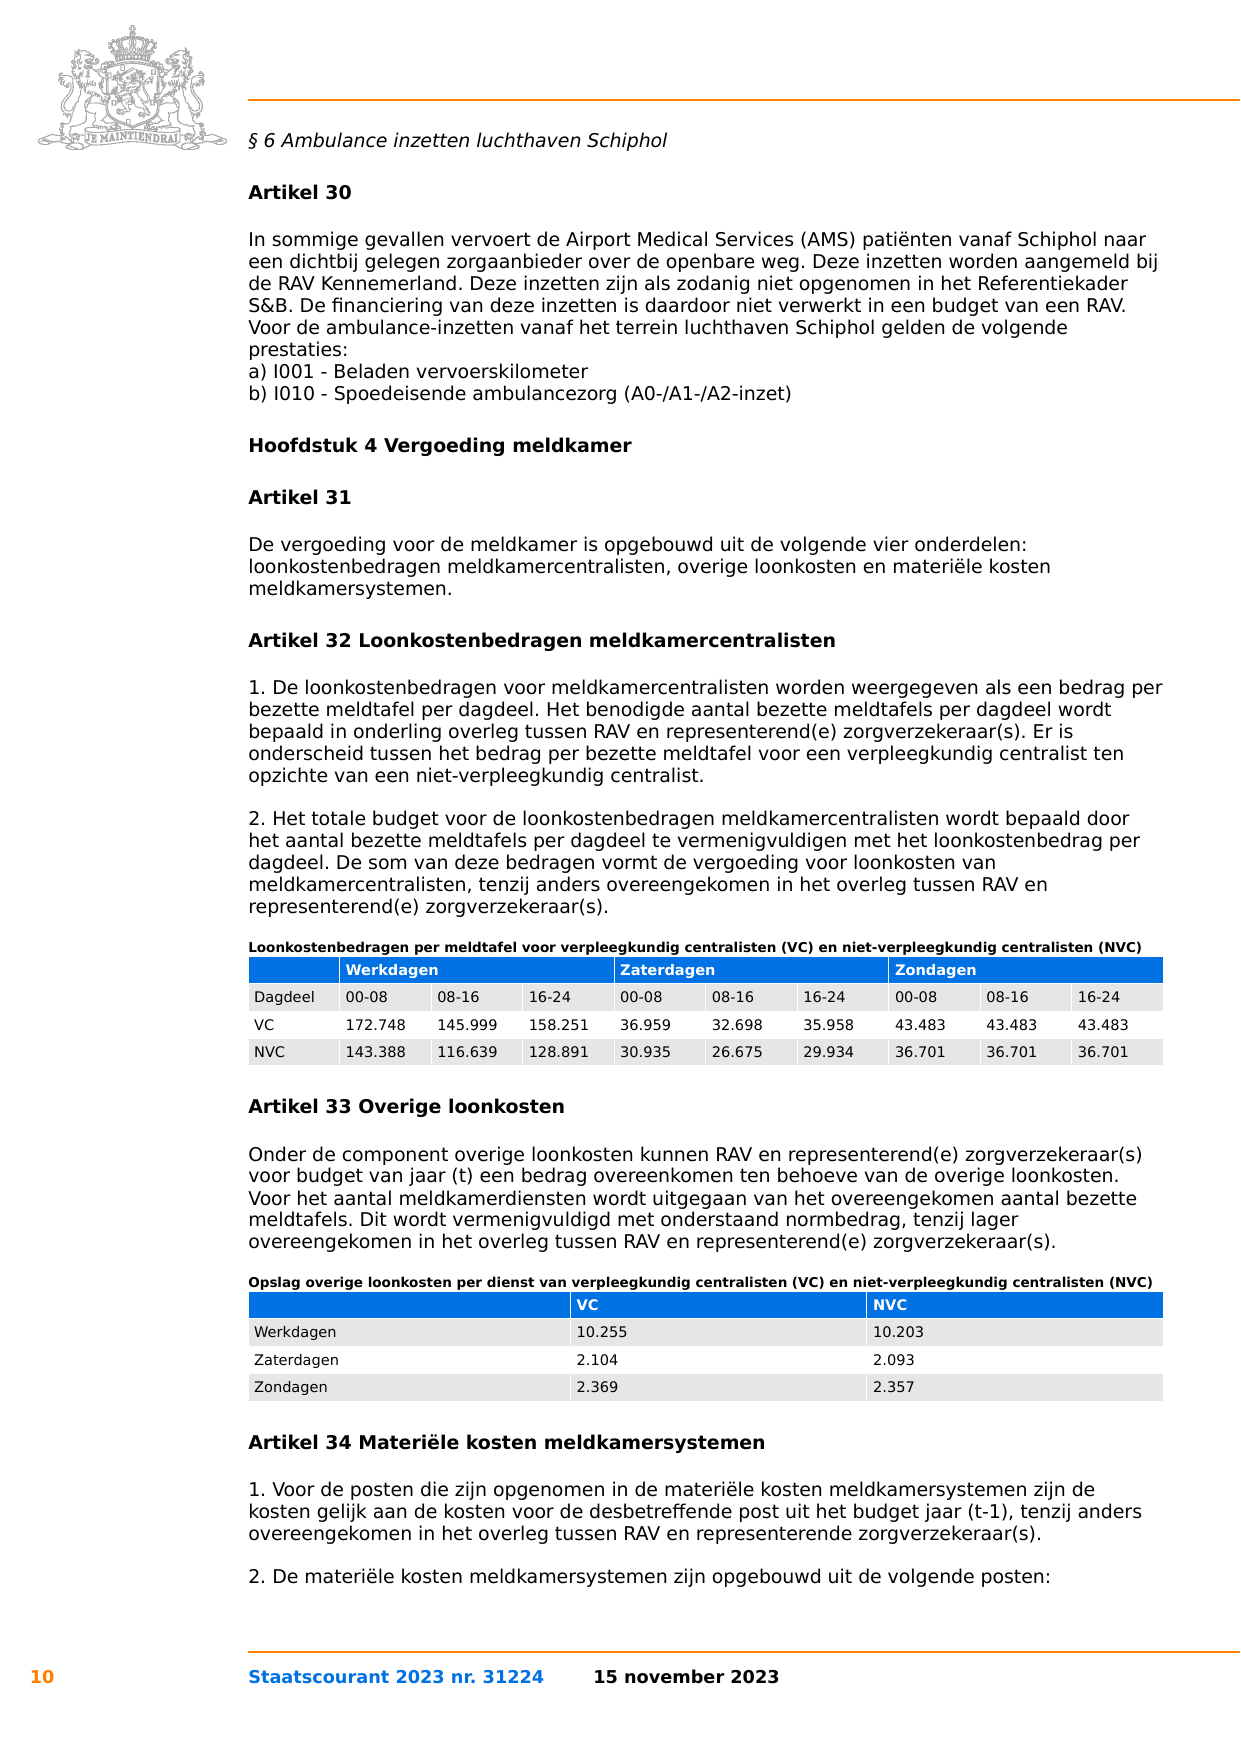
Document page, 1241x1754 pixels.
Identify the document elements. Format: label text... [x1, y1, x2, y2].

text Onder de component overige loonkosten kunnen RAV en representerend(e) zorgverzekeraar(s) voor budget van jaar (t) een bedrag overeenkomen ten behoeve van de overige loonkosten. Voor het aantal meldkamerdiensten wordt uitgegaan van het overeengekomen aantal bezette meldtafels. Dit wordt vermenigvuldigd met onderstaand normbedrag, tenzij lager overeengekomen in het overleg tussen RAV en representerend(e) zorgverzekeraar(s). [248, 1143, 1163, 1253]
table_cell [249, 957, 339, 983]
subtitle § 6 Ambulance inzetten luchthaven Schiphol [248, 130, 1163, 152]
table_cell 10.203 [867, 1319, 1163, 1346]
table_cell 08-16 [432, 984, 522, 1011]
table_cell 36.701 [1072, 1039, 1163, 1065]
text a) I001 - Beladen vervoerskilometer [248, 361, 1163, 383]
table_cell 08-16 [706, 984, 797, 1011]
table_cell NVC [867, 1292, 1163, 1318]
picture [38, 25, 227, 150]
text De vergoeding voor de meldkamer is opgebouwd uit de volgende vier onderdelen: loonkostenbedragen meldkamercentralisten, overige loonkosten en materiële kosten meldkamersystemen. [248, 534, 1163, 599]
table_cell 2.093 [867, 1347, 1163, 1373]
table_cell 43.483 [889, 1012, 980, 1038]
subtitle Artikel 34 Materiële kosten meldkamersystemen [248, 1432, 1163, 1453]
text 1. De loonkostenbedragen voor meldkamercentralisten worden weergegeven als een bedrag per bezette meldtafel per dagdeel. Het benodigde aantal bezette meldtafels per dagdeel wordt bepaald in onderling overleg tussen RAV en representerend(e) zorgverzekeraar(s). Er is onderscheid tussen het bedrag per bezette meldtafel voor een verpleegkundig centralist ten opzichte van een niet-verpleegkundig centralist. [248, 677, 1163, 786]
table_cell [249, 1292, 570, 1318]
table_cell 2.369 [571, 1374, 866, 1401]
table_cell NVC [249, 1039, 339, 1065]
table_header Loonkostenbedragen per meldtafel voor verpleegkundig centralisten (VC) en niet-verpleegkundig centralisten (NVC) [248, 940, 1163, 956]
table_cell Werkdagen [249, 1319, 570, 1346]
text 2. De materiële kosten meldkamersystemen zijn opgebouwd uit de volgende posten: [248, 1566, 1163, 1588]
table_cell 36.701 [981, 1039, 1071, 1065]
subtitle Artikel 30 [248, 182, 1163, 204]
text In sommige gevallen vervoert de Airport Medical Services (AMS) patiënten vanaf Schiphol naar een dichtbij gelegen zorgaanbieder over de openbare weg. Deze inzetten worden aangemeld bij de RAV Kennemerland. Deze inzetten zijn als zodanig niet opgenomen in het Referentiekader S&B. De financiering van deze inzetten is daardoor niet verwerkt in een budget van een RAV. Voor de ambulance-inzetten vanaf het terrein luchthaven Schiphol gelden de volgende prestaties: [248, 229, 1163, 361]
table_cell 00-08 [340, 984, 431, 1011]
table_cell 158.251 [523, 1012, 614, 1038]
table_cell Zaterdagen [615, 957, 888, 983]
table_cell 172.748 [340, 1012, 431, 1038]
table_cell 43.483 [981, 1012, 1071, 1038]
subtitle Hoofdstuk 4 Vergoeding meldkamer [248, 435, 1163, 457]
table_cell 26.675 [706, 1039, 797, 1065]
table_cell Dagdeel [249, 984, 339, 1011]
text 1. Voor de posten die zijn opgenomen in de materiële kosten meldkamersystemen zijn de kosten gelijk aan de kosten voor de desbetreffende post uit het budget jaar (t-1), tenzij anders overeengekomen in het overleg tussen RAV en representerende zorgverzekeraar(s). [248, 1478, 1163, 1544]
table_cell 35.958 [798, 1012, 888, 1038]
table_cell 29.934 [798, 1039, 888, 1065]
table_cell 30.935 [615, 1039, 705, 1065]
subtitle Artikel 32 Loonkostenbedragen meldkamercentralisten [248, 629, 1163, 652]
table_cell 143.388 [340, 1039, 431, 1065]
table_cell 2.104 [571, 1347, 866, 1373]
table_cell Zondagen [249, 1374, 570, 1401]
table_cell 16-24 [798, 984, 888, 1011]
table_cell 36.959 [615, 1012, 705, 1038]
table_cell 2.357 [867, 1374, 1163, 1401]
table_cell 10.255 [571, 1319, 866, 1346]
table_cell VC [571, 1292, 866, 1318]
table_cell 00-08 [615, 984, 705, 1011]
table_cell 16-24 [1072, 984, 1163, 1011]
subtitle Artikel 31 [248, 487, 1163, 509]
text b) I010 - Spoedeisende ambulancezorg (A0-/A1-/A2-inzet) [248, 383, 1163, 405]
table_cell 36.701 [889, 1039, 980, 1065]
table_cell 43.483 [1072, 1012, 1163, 1038]
table_cell 32.698 [706, 1012, 797, 1038]
table_cell 128.891 [523, 1039, 614, 1065]
table_cell 116.639 [432, 1039, 522, 1065]
table_cell 08-16 [981, 984, 1071, 1011]
table_cell 00-08 [889, 984, 980, 1011]
table_cell Zaterdagen [249, 1347, 570, 1373]
table_cell 145.999 [432, 1012, 522, 1038]
text 2. Het totale budget voor de loonkostenbedragen meldkamercentralisten wordt bepaald door het aantal bezette meldtafels per dagdeel te vermenigvuldigen met het loonkostenbedrag per dagdeel. De som van deze bedragen vormt de vergoeding voor loonkosten van meldkamercentralisten, tenzij anders overeengekomen in het overleg tussen RAV en representerend(e) zorgverzekeraar(s). [248, 808, 1163, 918]
table_cell Werkdagen [340, 957, 614, 983]
table_header Opslag overige loonkosten per dienst van verpleegkundig centralisten (VC) en niet-verpleegkundig centralisten (NVC) [248, 1275, 1163, 1291]
subtitle Artikel 33 Overige loonkosten [248, 1096, 1163, 1118]
table_cell VC [249, 1012, 339, 1038]
table_cell 16-24 [523, 984, 614, 1011]
table_cell Zondagen [889, 957, 1163, 983]
